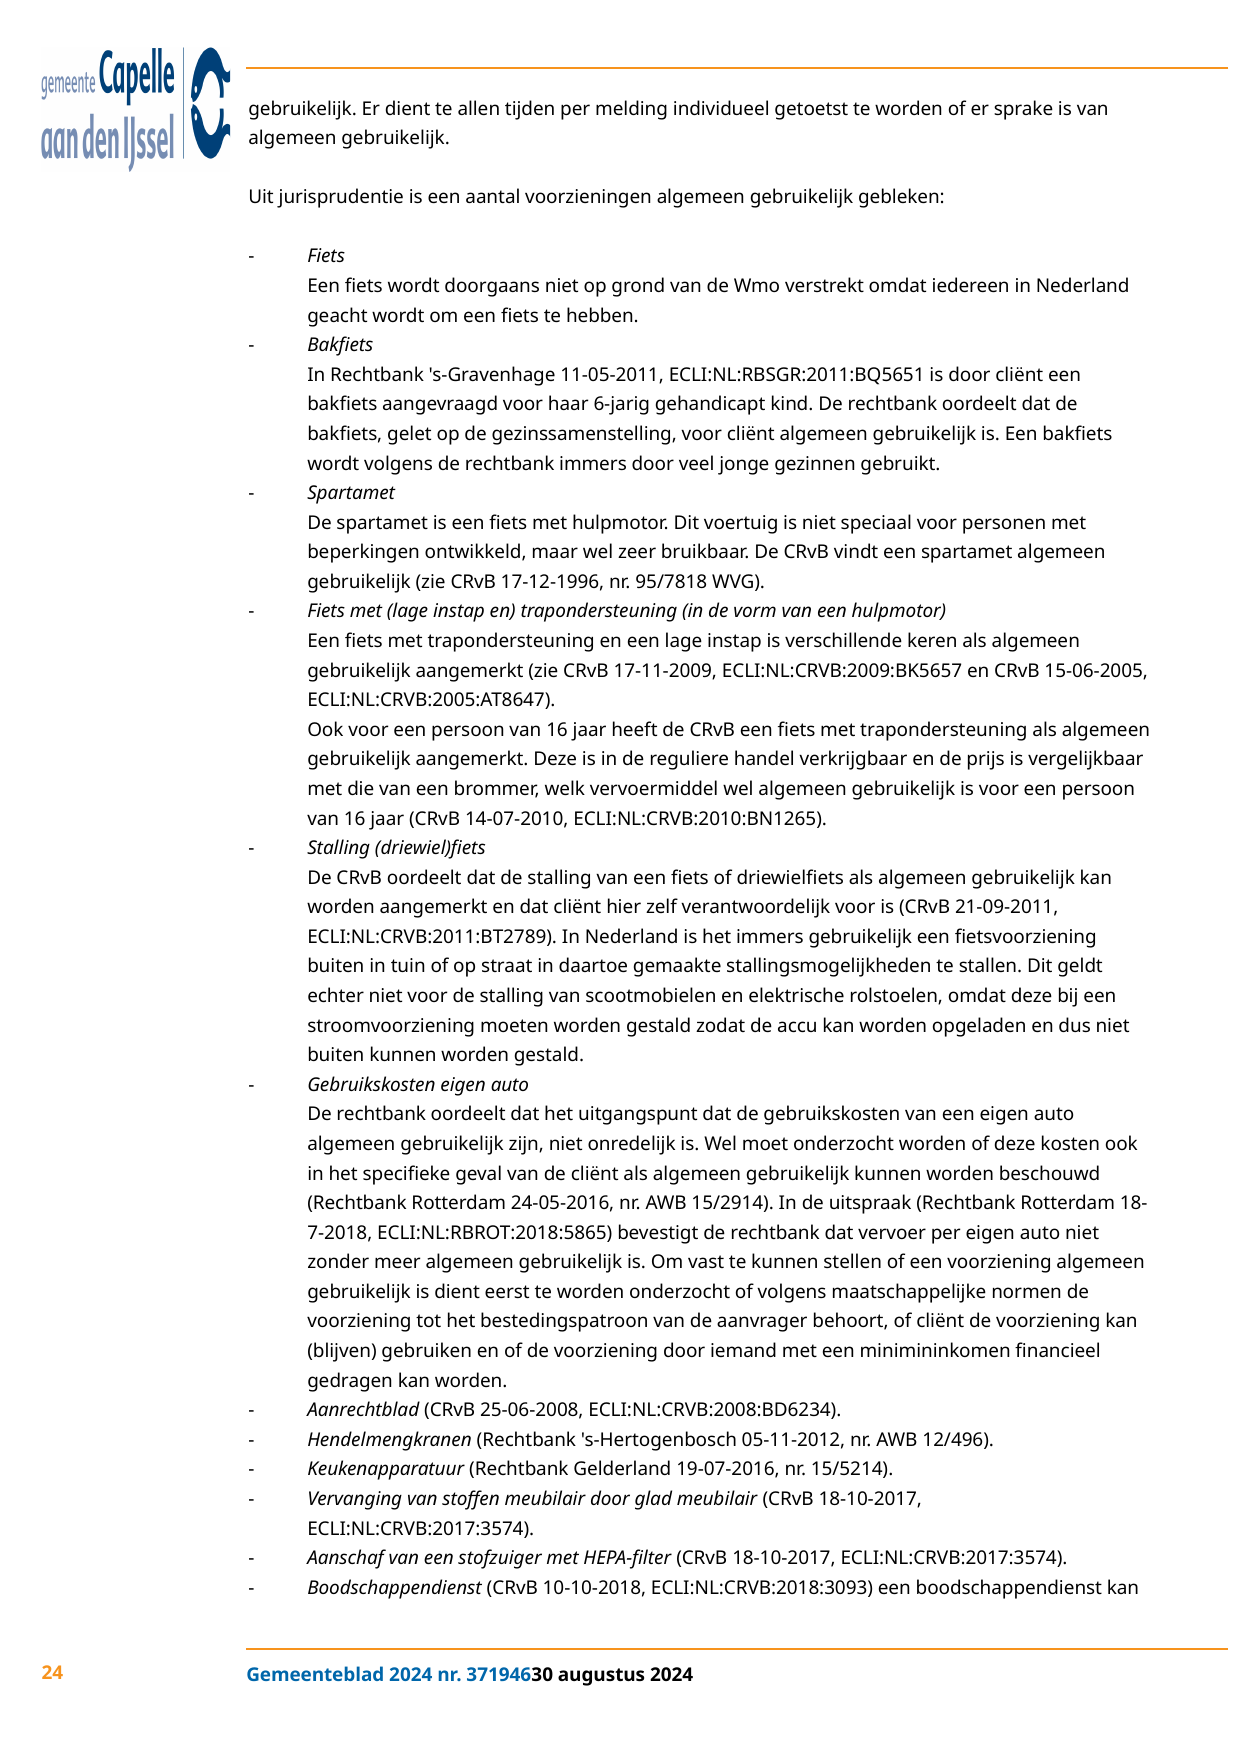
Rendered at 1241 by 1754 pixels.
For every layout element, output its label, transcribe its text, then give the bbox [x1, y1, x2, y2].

list Stalling (driewiel)fiets [248, 834, 1152, 860]
list Ook voor een persoon van 16 jaar heeft de CRvB een fiets met trapondersteuning als algemeen gebruikelijk aangemerkt. Deze is in de reguliere handel verkrijgbaar en de prijs is vergelijkbaar met die van een brommer, welk vervoermiddel wel algemeen gebruikelijk is voor een persoon van 16 jaar (CRvB 14-07-2010, ECLI:NL:CRVB:2010:BN1265). [248, 716, 1152, 831]
list Keukenapparatuur (Rechtbank Gelderland 19-07-2016, nr. 15/5214). [248, 1456, 1152, 1481]
list De CRvB oordeelt dat de stalling van een fiets of driewielfiets als algemeen gebruikelijk kan worden aangemerkt en dat cliënt hier zelf verantwoordelijk voor is (CRvB 21-09-2011, ECLI:NL:CRVB:2011:BT2789). In Nederland is het immers gebruikelijk een fietsvoorziening buiten in tuin of op straat in daartoe gemaakte stallingsmogelijkheden te stallen. Dit geldt echter niet voor de stalling van scootmobielen en elektrische rolstoelen, omdat deze bij een stroomvoorziening moeten worden gestald zodat de accu kan worden opgeladen en dus niet buiten kunnen worden gestald. [248, 864, 1152, 1067]
list Hendelmengkranen (Rechtbank 's-Hertogenbosch 05-11-2012, nr. AWB 12/496). [248, 1426, 1152, 1452]
list Vervanging van stoffen meubilair door glad meubilair (CRvB 18-10-2017, ECLI:NL:CRVB:2017:3574). [248, 1485, 1152, 1541]
list Boodschappendienst (CRvB 10-10-2018, ECLI:NL:CRVB:2018:3093) een boodschappendienst kan [248, 1574, 1152, 1600]
list De spartamet is een fiets met hulpmotor. Dit voertuig is niet speciaal voor personen met beperkingen ontwikkeld, maar wel zeer bruikbaar. De CRvB vindt een spartamet algemeen gebruikelijk (zie CRvB 17-12-1996, nr. 95/7818 WVG). [248, 509, 1152, 594]
picture [41, 47, 231, 172]
list Aanrechtblad (CRvB 25-06-2008, ECLI:NL:CRVB:2008:BD6234). [248, 1396, 1152, 1422]
list Fiets met (lage instap en) trapondersteuning (in de vorm van een hulpmotor) [248, 598, 1152, 623]
list In Rechtbank 's-Gravenhage 11-05-2011, ECLI:NL:RBSGR:2011:BQ5651 is door cliënt een bakfiets aangevraagd voor haar 6-jarig gehandicapt kind. De rechtbank oordeelt dat de bakfiets, gelet op de gezinssamenstelling, voor cliënt algemeen gebruikelijk is. Een bakfiets wordt volgens de rechtbank immers door veel jonge gezinnen gebruikt. [248, 361, 1152, 476]
list Een fiets wordt doorgaans niet op grond van de Wmo verstrekt omdat iedereen in Nederland geacht wordt om een fiets te hebben. [248, 272, 1152, 328]
text gebruikelijk. Er dient te allen tijden per melding individueel getoetst te worden of er sprake is van algemeen gebruikelijk. [248, 95, 1152, 150]
list Een fiets met trapondersteuning en een lage instap is verschillende keren als algemeen gebruikelijk aangemerkt (zie CRvB 17-11-2009, ECLI:NL:CRVB:2009:BK5657 en CRvB 15-06-2005, ECLI:NL:CRVB:2005:AT8647). [248, 627, 1152, 712]
list Spartamet [248, 479, 1152, 505]
text Uit jurisprudentie is een aantal voorzieningen algemeen gebruikelijk gebleken: [248, 183, 1152, 209]
list Gebruikskosten eigen auto [248, 1071, 1152, 1097]
list Aanschaf van een stofzuiger met HEPA-filter (CRvB 18-10-2017, ECLI:NL:CRVB:2017:3574). [248, 1544, 1152, 1570]
list Bakfiets [248, 331, 1152, 357]
list Fiets [248, 243, 1152, 268]
list De rechtbank oordeelt dat het uitgangspunt dat de gebruikskosten van een eigen auto algemeen gebruikelijk zijn, niet onredelijk is. Wel moet onderzocht worden of deze kosten ook in het specifieke geval van de cliënt als algemeen gebruikelijk kunnen worden beschouwd (Rechtbank Rotterdam 24-05-2016, nr. AWB 15/2914). In de uitspraak (Rechtbank Rotterdam 18-7-2018, ECLI:NL:RBROT:2018:5865) bevestigt de rechtbank dat vervoer per eigen auto niet zonder meer algemeen gebruikelijk is. Om vast te kunnen stellen of een voorziening algemeen gebruikelijk is dient eerst te worden onderzocht of volgens maatschappelijke normen de voorziening tot het bestedingspatroon van de aanvrager behoort, of cliënt de voorziening kan (blijven) gebruiken en of de voorziening door iemand met een minimininkomen financieel gedragen kan worden. [248, 1101, 1152, 1393]
